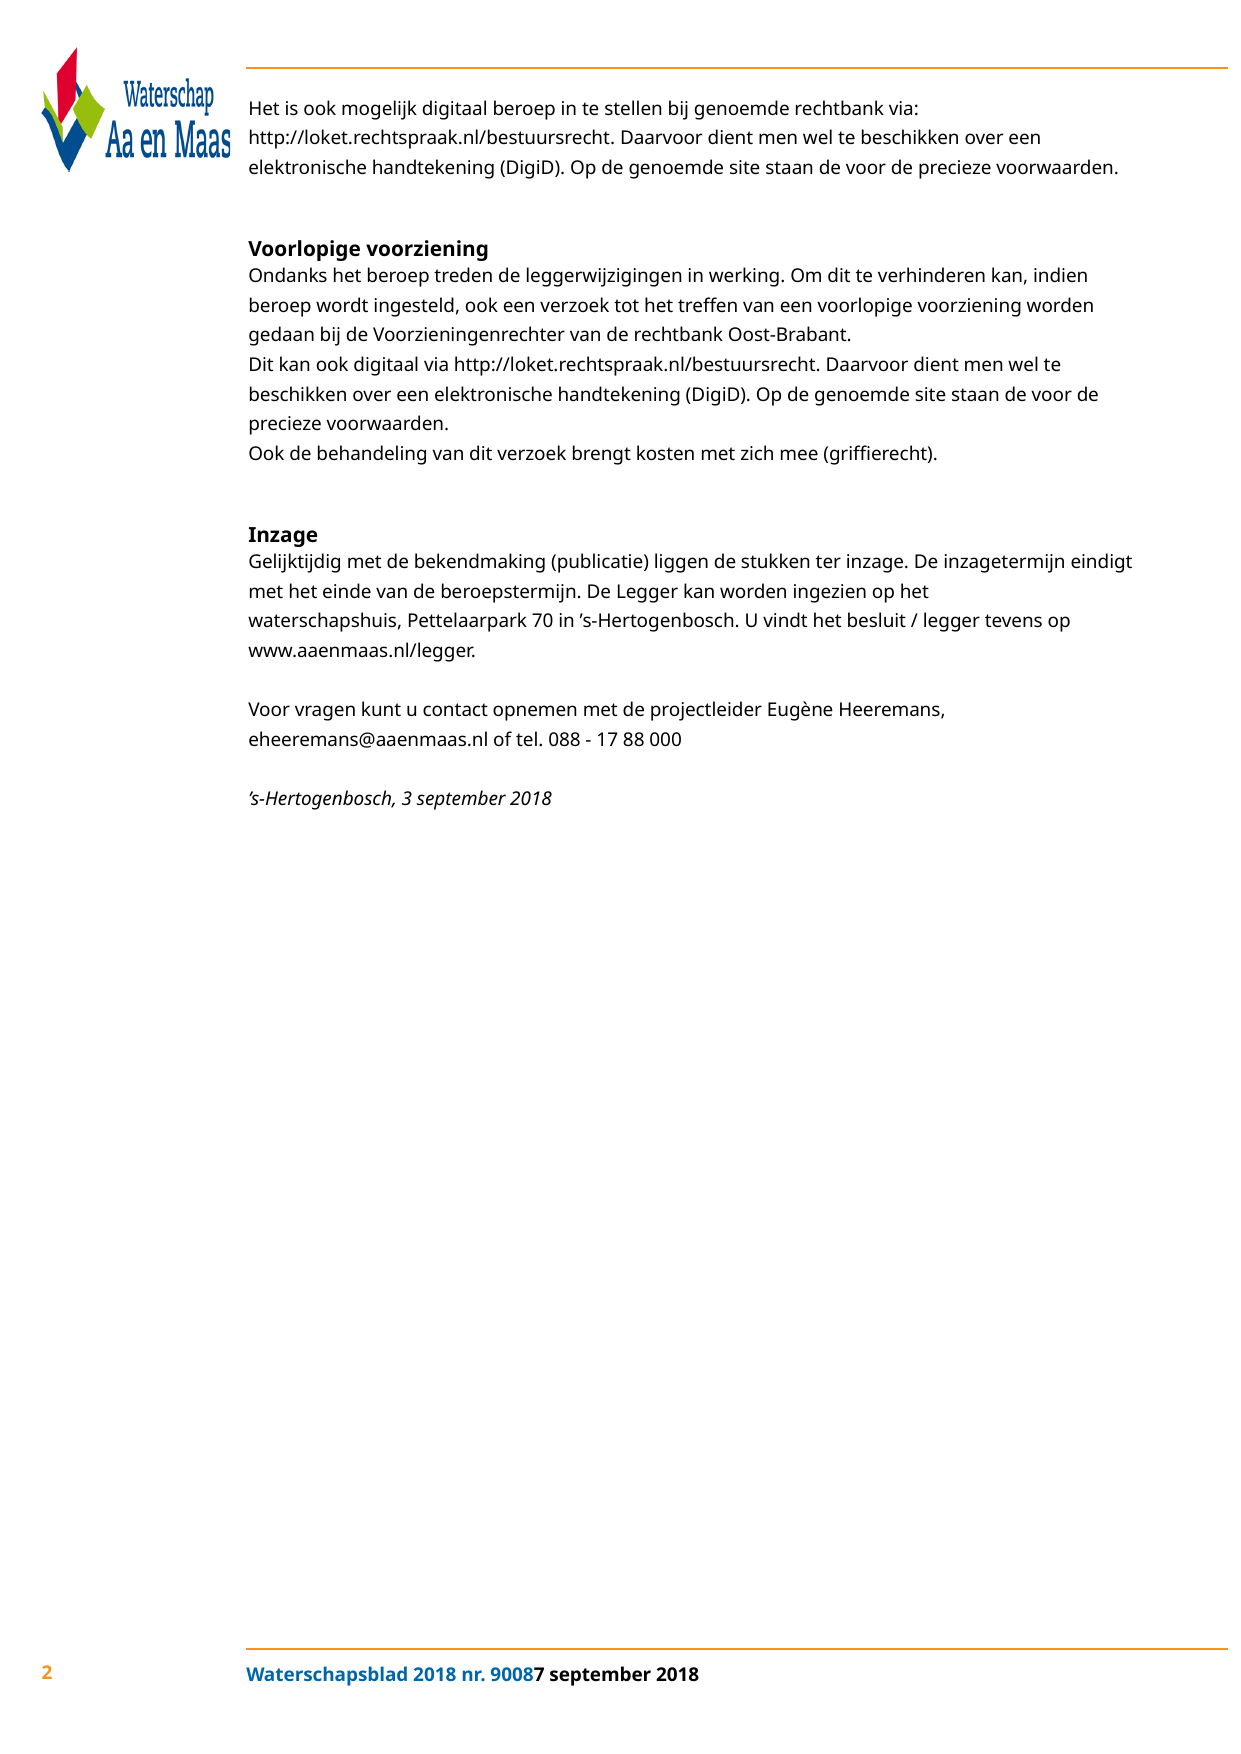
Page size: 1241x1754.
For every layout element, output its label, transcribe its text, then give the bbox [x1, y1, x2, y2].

text Het is ook mogelijk digitaal beroep in te stellen bij genoemde rechtbank via: http://loket.rechtspraak.nl/bestuursrecht. Daarvoor dient men wel te beschikken over een elektronische handtekening (DigiD). Op de genoemde site staan de voor de precieze voorwaarden. [248, 95, 1152, 180]
text eheeremans@aaenmaas.nl of tel. 088 - 17 88 000 [248, 726, 1152, 752]
text Voor vragen kunt u contact opnemen met de projectleider Eugène Heeremans, [248, 696, 1152, 722]
text Voorlopige voorziening [248, 234, 1152, 262]
text Ook de behandeling van dit verzoek brengt kosten met zich mee (griffierecht). [248, 440, 1152, 466]
text waterschapshuis, Pettelaarpark 70 in ’s-Hertogenbosch. U vindt het besluit / legger tevens op www.aaenmaas.nl/legger. [248, 607, 1152, 663]
text ’s-Hertogenbosch, 3 september 2018 [248, 785, 1152, 811]
text Ondanks het beroep treden de leggerwijzigingen in werking. Om dit te verhinderen kan, indien beroep wordt ingesteld, ook een verzoek tot het treffen van een voorlopige voorziening worden gedaan bij de Voorzieningenrechter van de rechtbank Oost-Brabant. [248, 262, 1152, 347]
text Dit kan ook digitaal via http://loket.rechtspraak.nl/bestuursrecht. Daarvoor dient men wel te beschikken over een elektronische handtekening (DigiD). Op de genoemde site staan de voor de precieze voorwaarden. [248, 351, 1152, 436]
picture [41, 47, 231, 172]
text Gelijktijdig met de bekendmaking (publicatie) liggen de stukken ter inzage. De inzagetermijn eindigt met het einde van de beroepstermijn. De Legger kan worden ingezien op het [248, 548, 1152, 604]
text Inzage [248, 520, 1152, 548]
